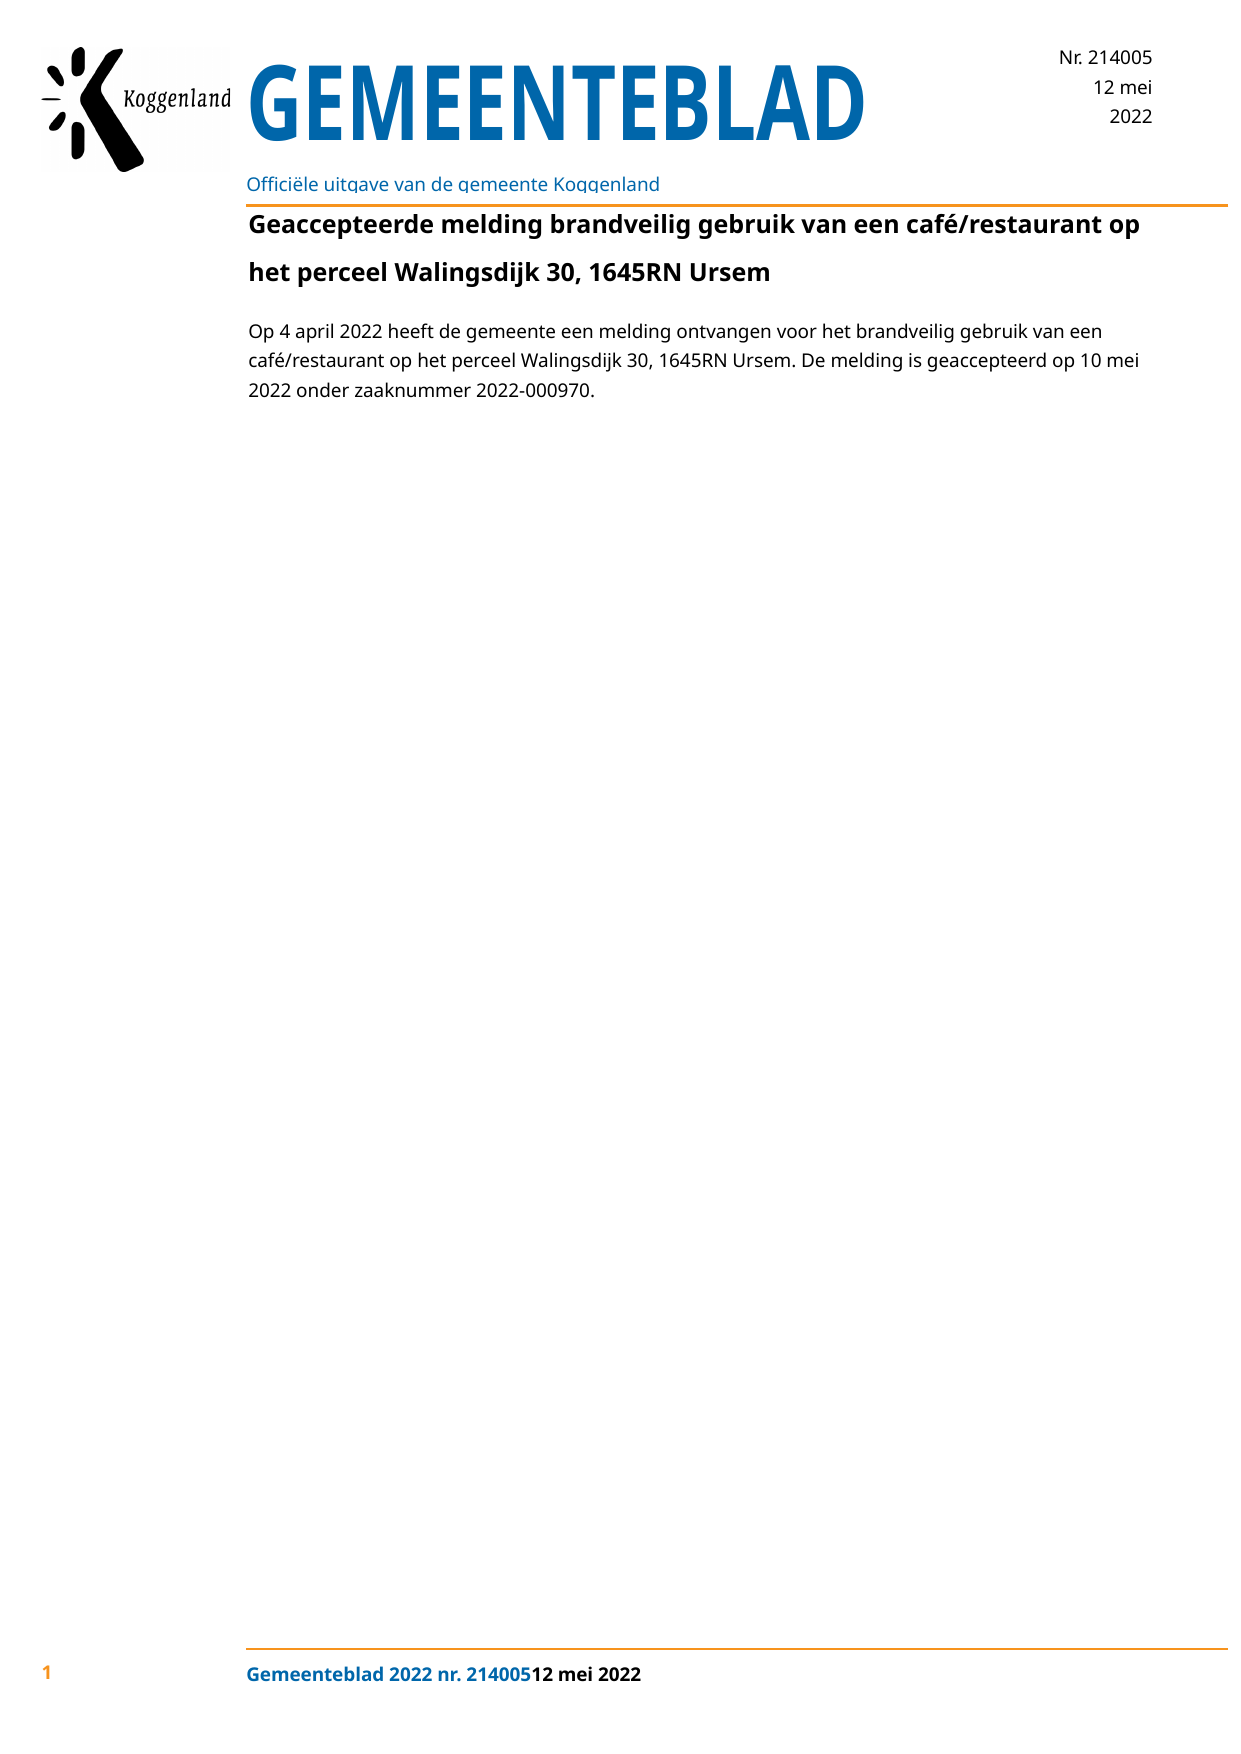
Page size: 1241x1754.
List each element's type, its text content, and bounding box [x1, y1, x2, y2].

text Op 4 april 2022 heeft de gemeente een melding ontvangen voor het brandveilig gebruik van een café/restaurant op het perceel Walingsdijk 30, 1645RN Ursem. De melding is geaccepteerd op 10 mei 2022 onder zaaknummer 2022-000970. [248, 318, 1152, 403]
text Geaccepteerde melding brandveilig gebruik van een café/restaurant op het perceel Walingsdijk 30, 1645RN Ursem [248, 207, 1152, 288]
picture [41, 47, 231, 172]
